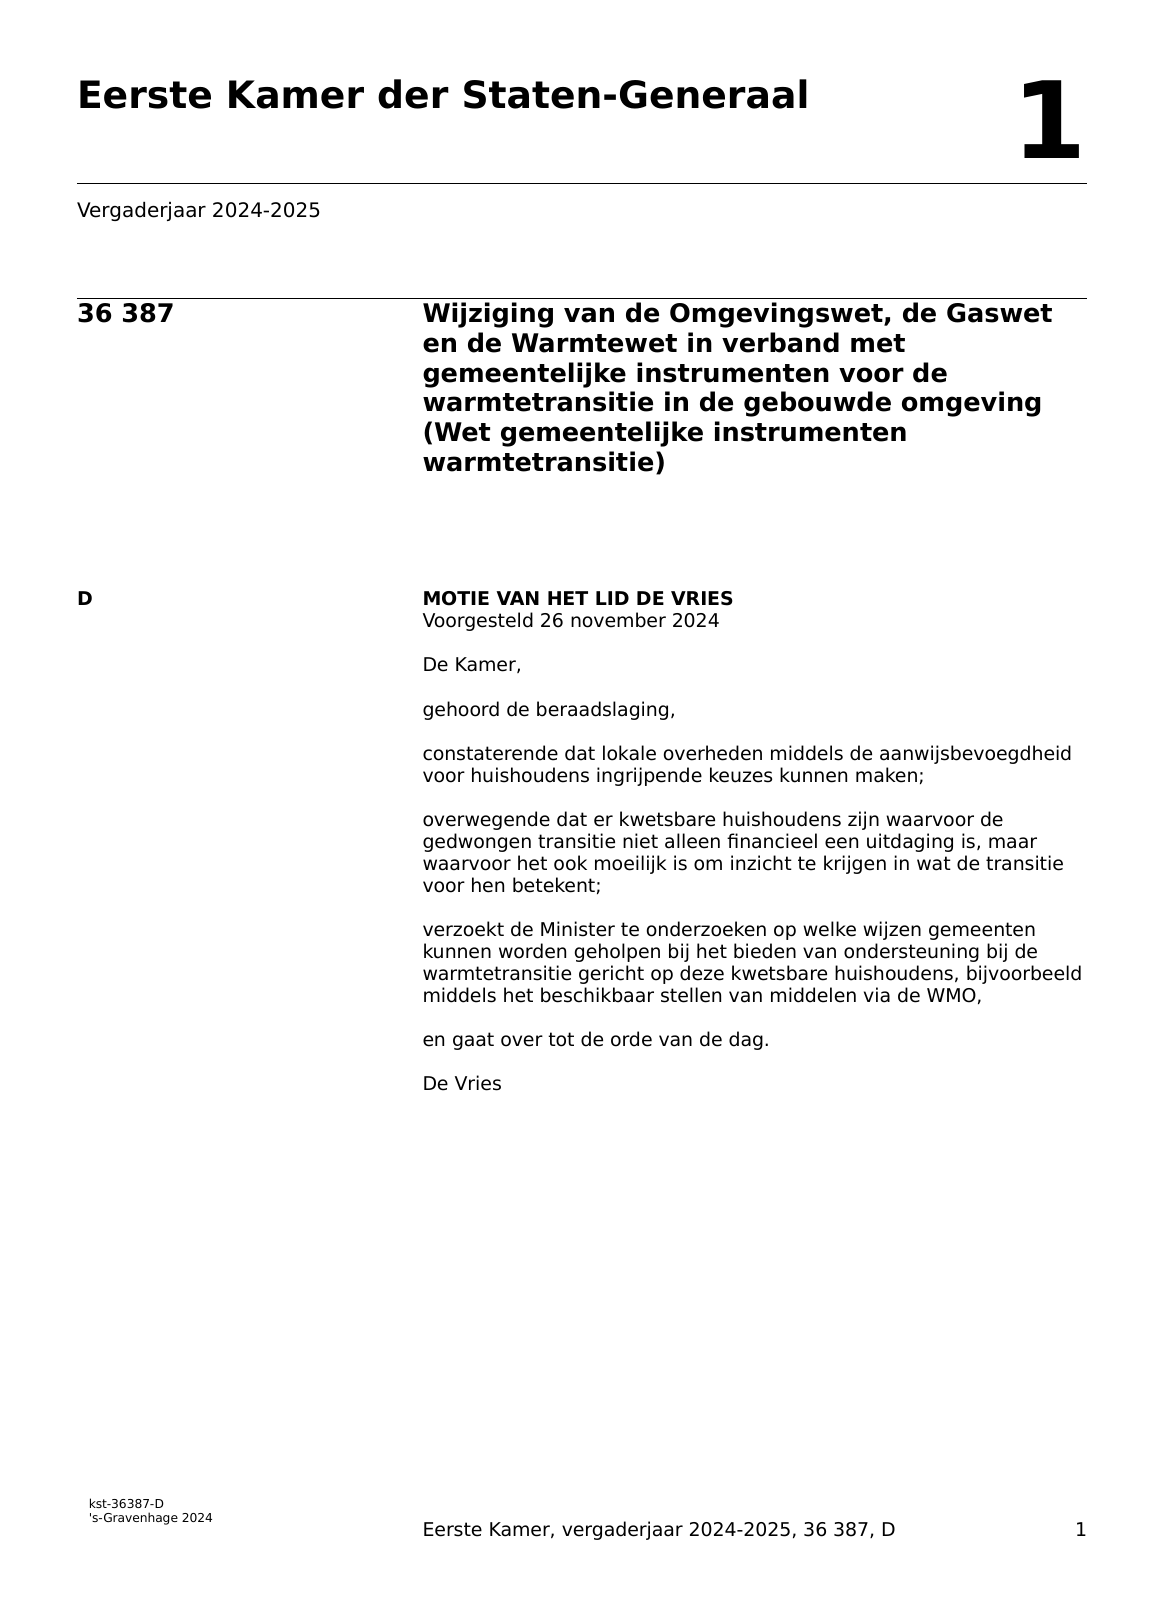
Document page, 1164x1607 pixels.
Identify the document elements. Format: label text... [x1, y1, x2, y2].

subtitle 36 387 Wijziging van de Omgevingswet, de Gaswet en de Warmtewet in verband met gemeentelijke instrumenten voor de warmtetransitie in de gebouwde omgeving (Wet gemeentelijke instrumenten warmtetransitie) [77, 299, 1087, 477]
table_header Eerste Kamer der Staten-Generaal [77, 59, 886, 183]
text overwegende dat er kwetsbare huishoudens zijn waarvoor de gedwongen transitie niet alleen financieel een uitdaging is, maar waarvoor het ook moeilijk is om inzicht te krijgen in wat de transitie voor hen betekent; [422, 809, 1087, 897]
text verzoekt de Minister te onderzoeken op welke wijzen gemeenten kunnen worden geholpen bij het bieden van ondersteuning bij de warmtetransitie gericht op deze kwetsbare huishoudens, bijvoorbeeld middels het beschikbaar stellen van middelen via de WMO, [422, 919, 1087, 1007]
text gehoord de beraadslaging, [422, 698, 1087, 720]
text De Vries [422, 1073, 1087, 1095]
text en gaat over tot de orde van de dag. [422, 1029, 1087, 1051]
text Voorgesteld 26 november 2024 [422, 610, 1087, 632]
text constaterende dat lokale overheden middels de aanwijsbevoegdheid voor huishoudens ingrijpende keuzes kunnen maken; [422, 743, 1087, 787]
text kst-36387-D [88, 1497, 323, 1511]
text 's-Gravenhage 2024 [88, 1511, 323, 1525]
table_header 1 [886, 59, 1087, 183]
table_cell Vergaderjaar 2024-2025 [77, 184, 1087, 298]
text De Kamer, [422, 654, 1087, 676]
subtitle D MOTIE VAN HET LID DE VRIES [77, 588, 1087, 610]
